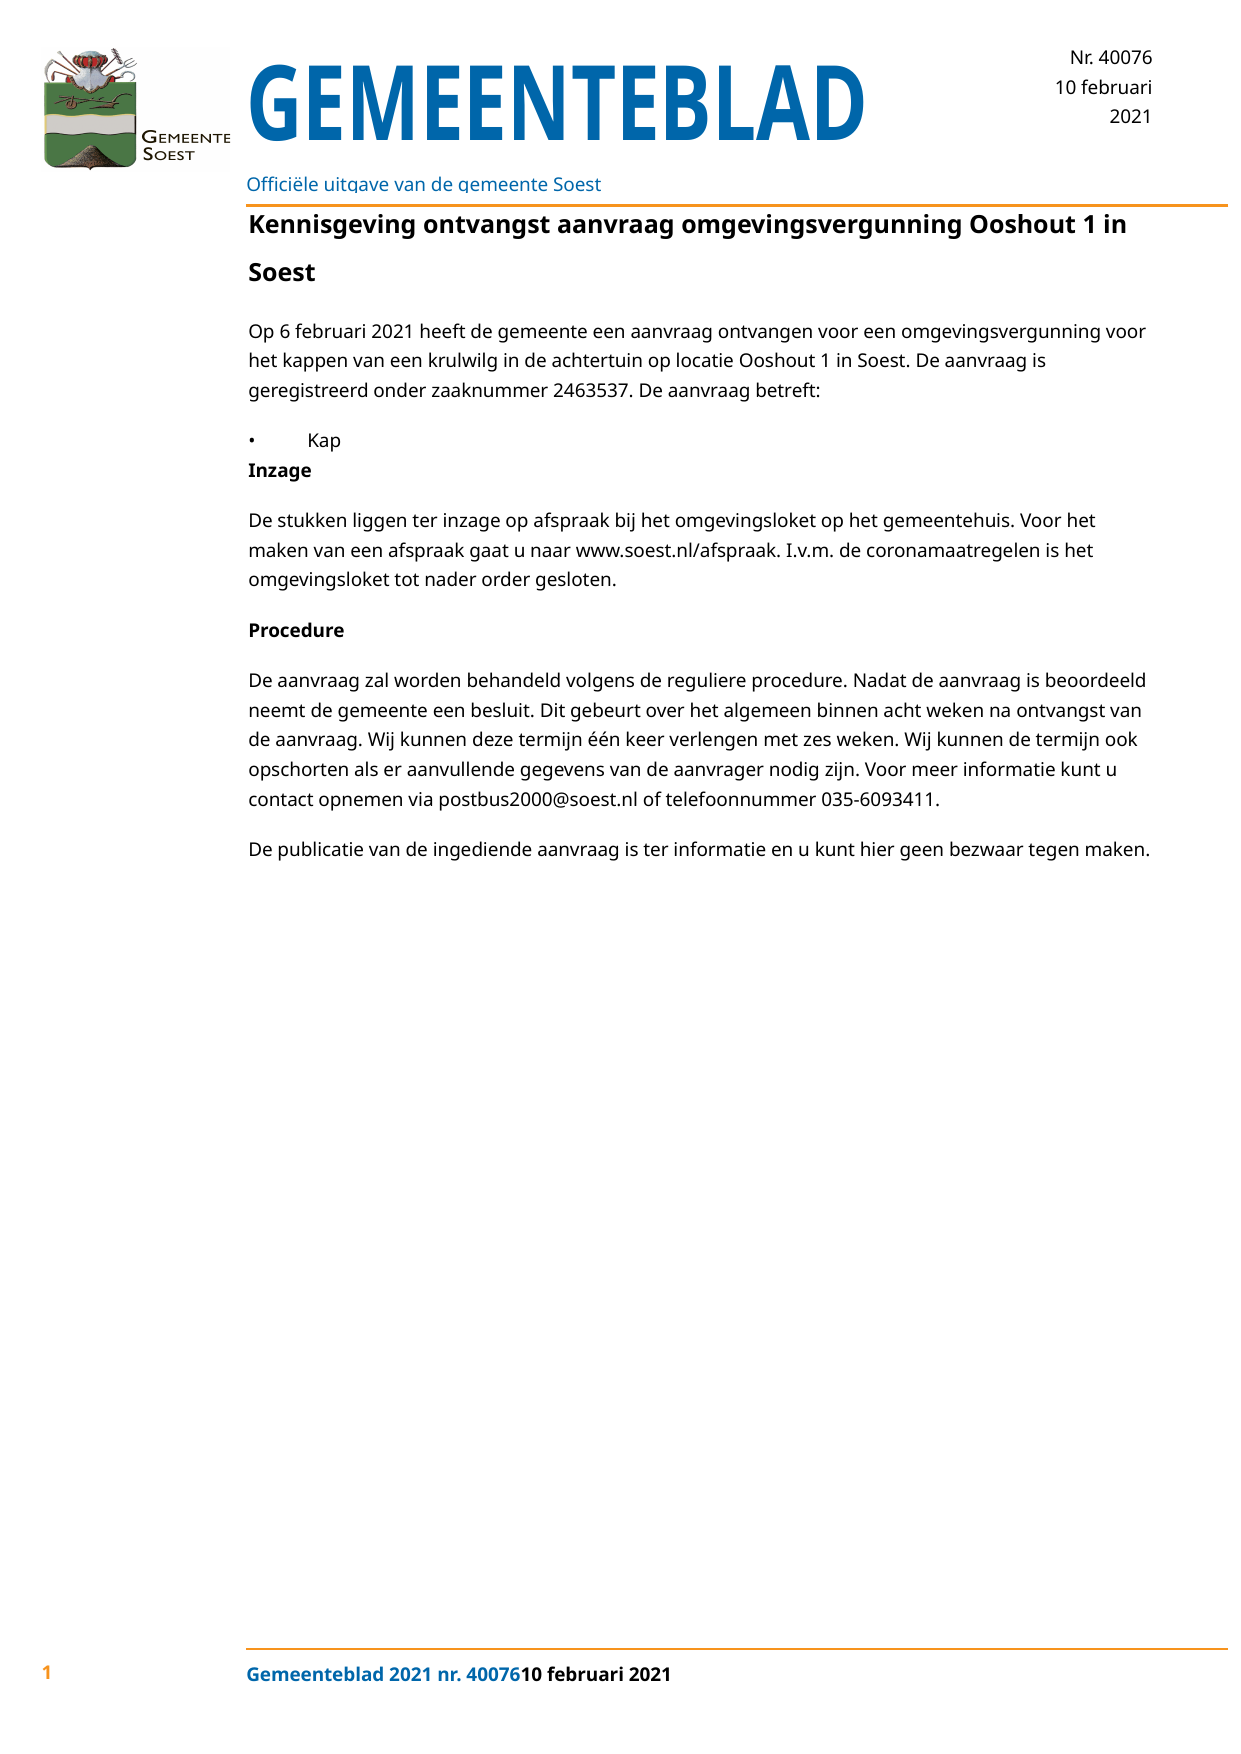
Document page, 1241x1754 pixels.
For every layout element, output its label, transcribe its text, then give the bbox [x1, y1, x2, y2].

list Kap [248, 427, 1152, 453]
text Procedure [248, 617, 1152, 643]
text De aanvraag zal worden behandeld volgens de reguliere procedure. Nadat de aanvraag is beoordeeld neemt de gemeente een besluit. Dit gebeurt over het algemeen binnen acht weken na ontvangst van de aanvraag. Wij kunnen deze termijn één keer verlengen met zes weken. Wij kunnen de termijn ook opschorten als er aanvullende gegevens van de aanvrager nodig zijn. Voor meer informatie kunt u contact opnemen via postbus2000@soest.nl of telefoonnummer 035-6093411. [248, 667, 1152, 812]
text De stukken liggen ter inzage op afspraak bij het omgevingsloket op het gemeentehuis. Voor het maken van een afspraak gaat u naar www.soest.nl/afspraak. I.v.m. de coronamaatregelen is het omgevingsloket tot nader order gesloten. [248, 507, 1152, 592]
text Kennisgeving ontvangst aanvraag omgevingsvergunning Ooshout 1 in Soest [248, 207, 1152, 288]
text Op 6 februari 2021 heeft de gemeente een aanvraag ontvangen voor een omgevingsvergunning voor het kappen van een krulwilg in de achtertuin op locatie Ooshout 1 in Soest. De aanvraag is geregistreerd onder zaaknummer 2463537. De aanvraag betreft: [248, 318, 1152, 403]
text Inzage [248, 457, 1152, 483]
text De publicatie van de ingediende aanvraag is ter informatie en u kunt hier geen bezwaar tegen maken. [248, 836, 1152, 862]
picture [41, 47, 231, 172]
